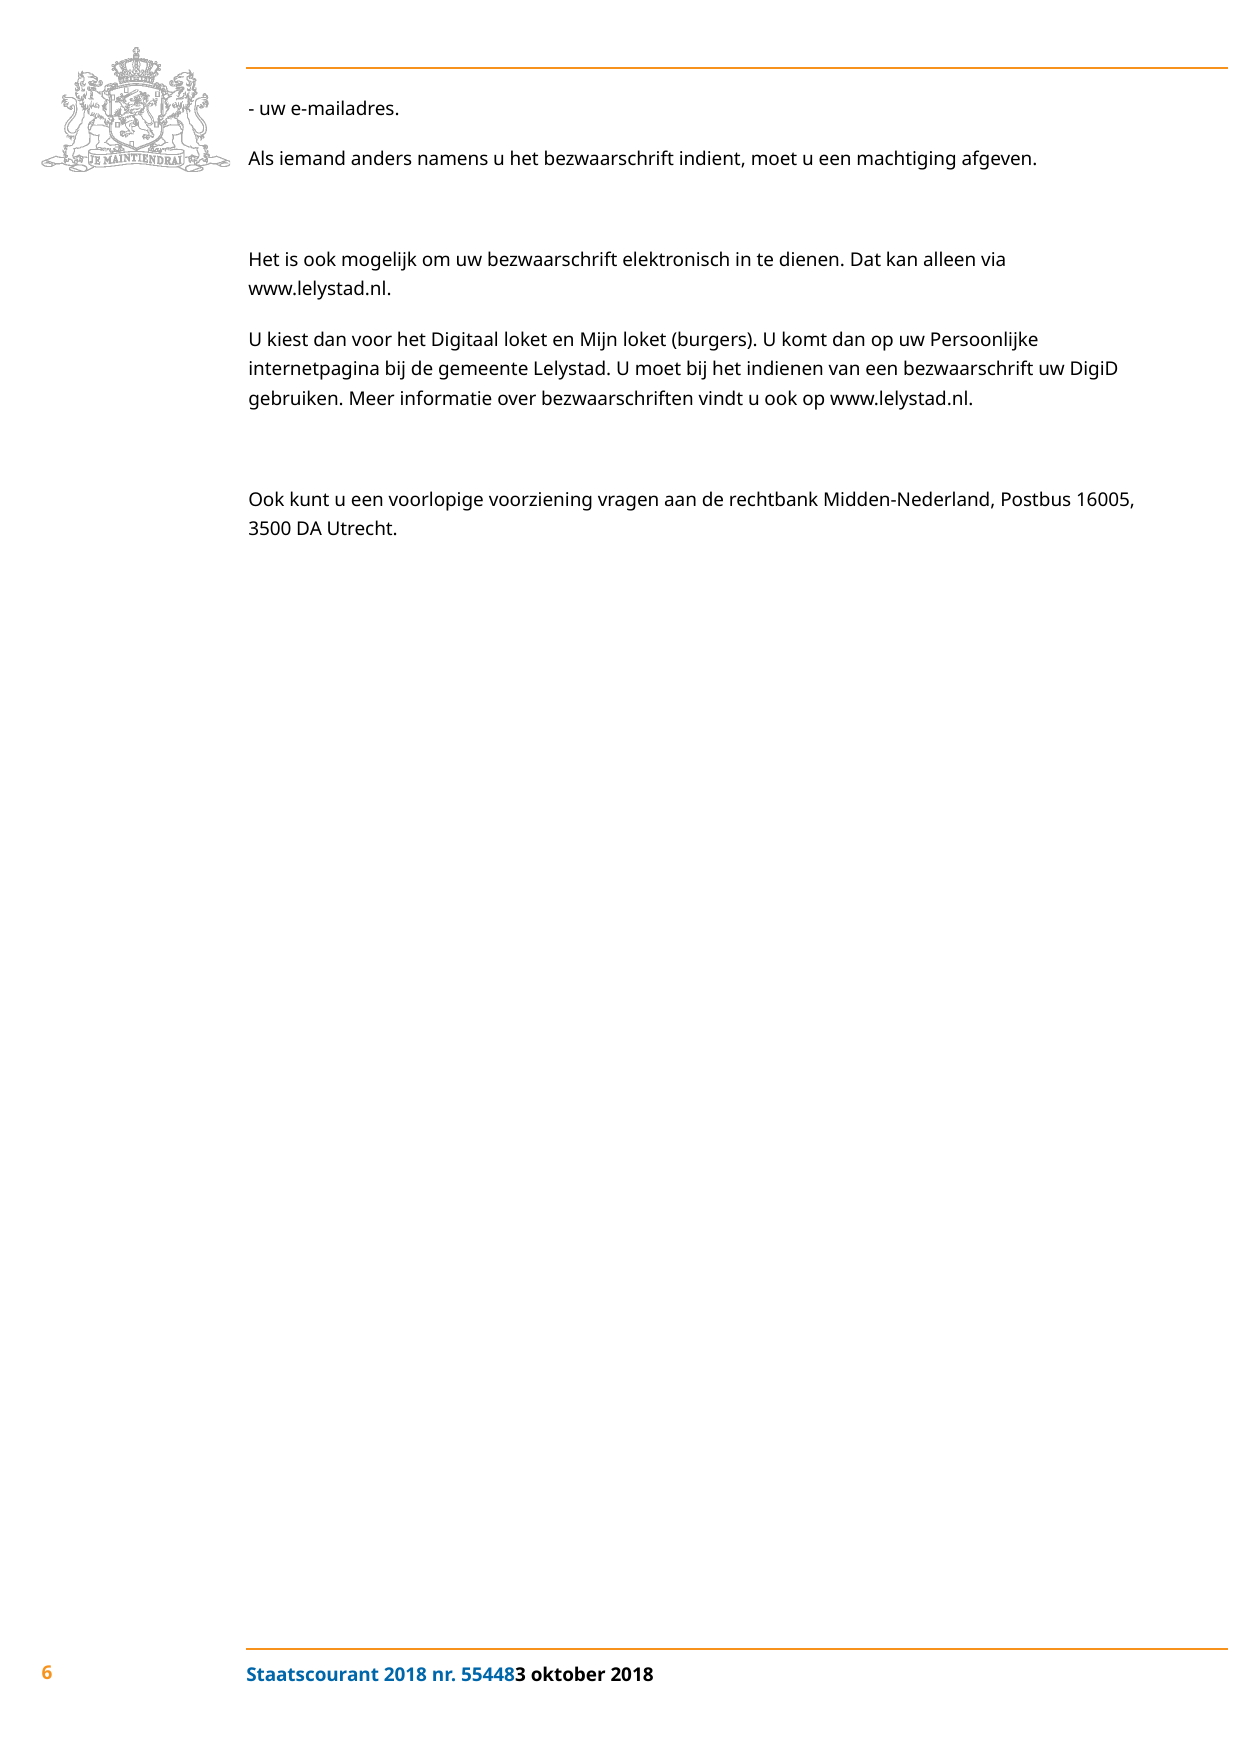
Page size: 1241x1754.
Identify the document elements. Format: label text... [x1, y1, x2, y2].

text U kiest dan voor het Digitaal loket en Mijn loket (burgers). U komt dan op uw Persoonlijke internetpagina bij de gemeente Lelystad. U moet bij het indienen van een bezwaarschrift uw DigiD gebruiken. Meer informatie over bezwaarschriften vindt u ook op www.lelystad.nl. [248, 326, 1152, 411]
text Het is ook mogelijk om uw bezwaarschrift elektronisch in te dienen. Dat kan alleen via www.lelystad.nl. [248, 246, 1152, 301]
picture [41, 47, 231, 172]
text Als iemand anders namens u het bezwaarschrift indient, moet u een machtiging afgeven. [248, 145, 1152, 171]
text - uw e-mailadres. [248, 95, 1152, 121]
text Ook kunt u een voorlopige voorziening vragen aan de rechtbank Midden-Nederland, Postbus 16005, 3500 DA Utrecht. [248, 486, 1152, 541]
